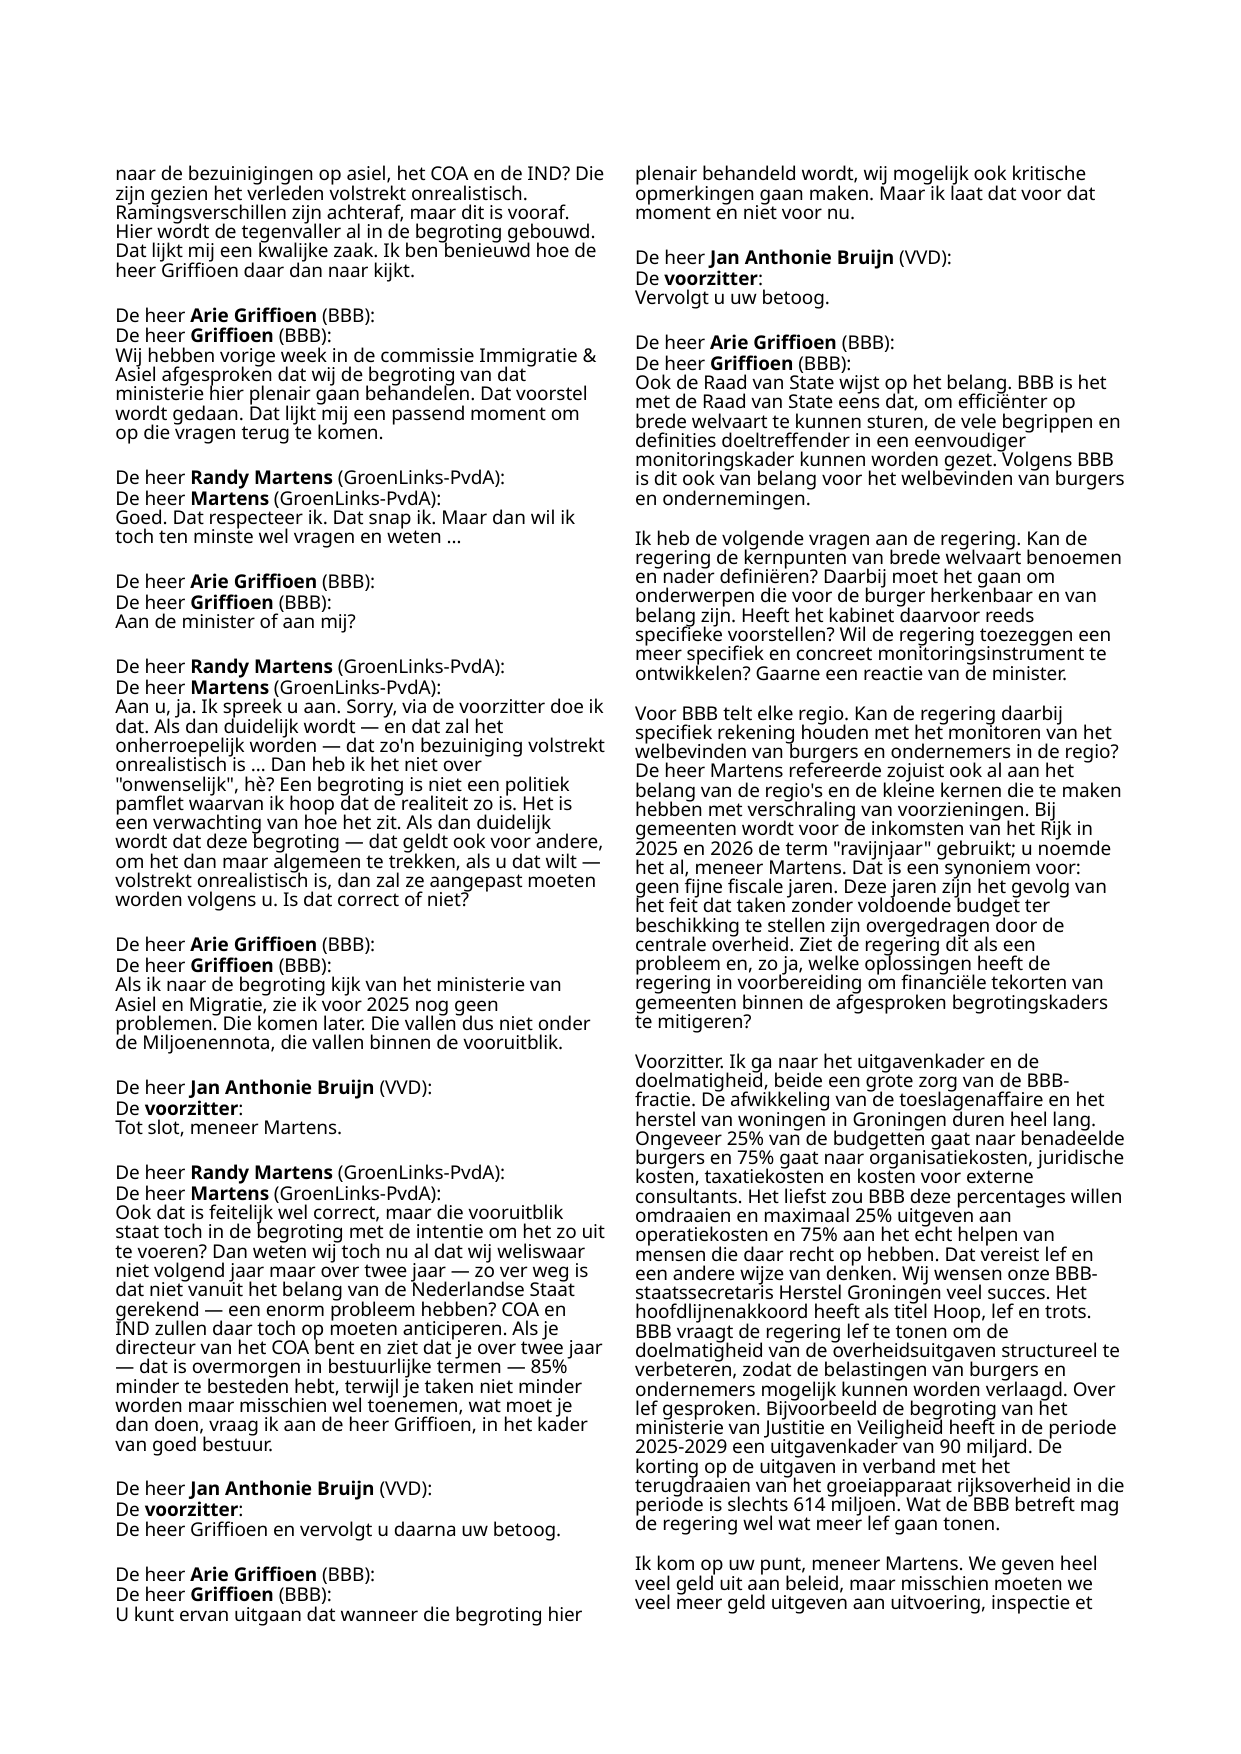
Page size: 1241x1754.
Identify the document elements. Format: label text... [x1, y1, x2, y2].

text De heer Griffioen (BBB): [115, 1586, 605, 1606]
text naar de bezuinigingen op asiel, het COA en de IND? Die zijn gezien het verleden volstrekt onrealistisch. Ramingsverschillen zijn achteraf, maar dit is vooraf. Hier wordt de tegenvaller al in de begroting gebouwd. Dat lijkt mij een kwalijke zaak. Ik ben benieuwd hoe de heer Griffioen daar dan naar kijkt. [115, 165, 605, 281]
text De heer Martens (GroenLinks-PvdA): [115, 679, 605, 698]
text Wij hebben vorige week in de commissie Immigratie & Asiel afgesproken dat wij de begroting van dat ministerie hier plenair gaan behandelen. Dat voorstel wordt gedaan. Dat lijkt mij een passend moment om op die vragen terug te komen. [115, 347, 605, 443]
text De heer Jan Anthonie Bruijn (VVD): [635, 244, 1125, 270]
text Vervolgt u uw betoog. [635, 289, 1125, 308]
text De heer Martens (GroenLinks-PvdA): [115, 1185, 605, 1204]
text Als ik naar de begroting kijk van het ministerie van Asiel en Migratie, zie ik voor 2025 nog geen problemen. Die komen later. Die vallen dus niet onder de Miljoenennota, die vallen binnen de vooruitblik. [115, 976, 605, 1053]
text De voorzitter: [115, 1100, 605, 1119]
text U kunt ervan uitgaan dat wanneer die begroting hier [115, 1606, 605, 1625]
text De heer Arie Griffioen (BBB): [115, 302, 605, 327]
text De heer Martens (GroenLinks-PvdA): [115, 490, 605, 509]
text Aan u, ja. Ik spreek u aan. Sorry, via de voorzitter doe ik dat. Als dan duidelijk wordt — en dat zal het onherroepelijk worden — dat zo'n bezuiniging volstrekt onrealistisch is … Dan heb ik het niet over "onwenselijk", hè? Een begroting is niet een politiek pamflet waarvan ik hoop dat de realiteit zo is. Het is een verwachting van hoe het zit. Als dan duidelijk wordt dat deze begroting — dat geldt ook voor andere, om het dan maar algemeen te trekken, als u dat wilt — volstrekt onrealistisch is, dan zal ze aangepast moeten worden volgens u. Is dat correct of niet? [115, 698, 605, 910]
text Voorzitter. Ik ga naar het uitgavenkader en de doelmatigheid, beide een grote zorg van de BBB-fractie. De afwikkeling van de toeslagenaffaire en het herstel van woningen in Groningen duren heel lang. Ongeveer 25% van de budgetten gaat naar benadeelde burgers en 75% gaat naar organisatiekosten, juridische kosten, taxatiekosten en kosten voor externe consultants. Het liefst zou BBB deze percentages willen omdraaien en maximaal 25% uitgeven aan operatiekosten en 75% aan het echt helpen van mensen die daar recht op hebben. Dat vereist lef en een andere wijze van denken. Wij wensen onze BBB-staatssecretaris Herstel Groningen veel succes. Het hoofdlijnenakkoord heeft als titel Hoop, lef en trots. BBB vraagt de regering lef te tonen om de doelmatigheid van de overheidsuitgaven structureel te verbeteren, zodat de belastingen van burgers en ondernemers mogelijk kunnen worden verlaagd. Over lef gesproken. Bijvoorbeeld de begroting van het ministerie van Justitie en Veiligheid heeft in de periode 2025-2029 een uitgavenkader van 90 miljard. De korting op de uitgaven in verband met het terugdraaien van het groeiapparaat rijksoverheid in die periode is slechts 614 miljoen. Wat de BBB betreft mag de regering wel wat meer lef gaan tonen. [635, 1053, 1125, 1535]
text Goed. Dat respecteer ik. Dat snap ik. Maar dan wil ik toch ten minste wel vragen en weten … [115, 509, 605, 547]
text De heer Arie Griffioen (BBB): [115, 568, 605, 594]
text Aan de minister of aan mij? [115, 613, 605, 633]
text De voorzitter: [115, 1501, 605, 1521]
text De heer Arie Griffioen (BBB): [635, 329, 1125, 355]
text Ik heb de volgende vragen aan de regering. Kan de regering de kernpunten van brede welvaart benoemen en nader definiëren? Daarbij moet het gaan om onderwerpen die voor de burger herkenbaar en van belang zijn. Heeft het kabinet daarvoor reeds specifieke voorstellen? Wil de regering toezeggen een meer specifiek en concreet monitoringsinstrument te ontwikkelen? Gaarne een reactie van de minister. [635, 530, 1125, 684]
text De heer Griffioen (BBB): [115, 957, 605, 976]
text De heer Griffioen (BBB): [115, 594, 605, 613]
text Ook dat is feitelijk wel correct, maar die vooruitblik staat toch in de begroting met de intentie om het zo uit te voeren? Dan weten wij toch nu al dat wij weliswaar niet volgend jaar maar over twee jaar — zo ver weg is dat niet vanuit het belang van de Nederlandse Staat gerekend — een enorm probleem hebben? COA en IND zullen daar toch op moeten anticiperen. Als je directeur van het COA bent en ziet dat je over twee jaar — dat is overmorgen in bestuurlijke termen — 85% minder te besteden hebt, terwijl je taken niet minder worden maar misschien wel toenemen, wat moet je dan doen, vraag ik aan de heer Griffioen, in het kader van goed bestuur. [115, 1204, 605, 1455]
text De heer Griffioen (BBB): [115, 327, 605, 347]
text De heer Randy Martens (GroenLinks-PvdA): [115, 653, 605, 679]
text Ik kom op uw punt, meneer Martens. We geven heel veel geld uit aan beleid, maar misschien moeten we veel meer geld uitgeven aan uitvoering, inspectie et [635, 1555, 1125, 1613]
text De voorzitter: [635, 270, 1125, 289]
text De heer Jan Anthonie Bruijn (VVD): [115, 1074, 605, 1100]
text Tot slot, meneer Martens. [115, 1119, 605, 1138]
text plenair behandeld wordt, wij mogelijk ook kritische opmerkingen gaan maken. Maar ik laat dat voor dat moment en niet voor nu. [635, 165, 1125, 223]
text De heer Arie Griffioen (BBB): [115, 1561, 605, 1586]
text De heer Griffioen en vervolgt u daarna uw betoog. [115, 1521, 605, 1540]
text De heer Randy Martens (GroenLinks-PvdA): [115, 1159, 605, 1185]
text De heer Griffioen (BBB): [635, 355, 1125, 374]
text De heer Randy Martens (GroenLinks-PvdA): [115, 464, 605, 490]
text Voor BBB telt elke regio. Kan de regering daarbij specifiek rekening houden met het monitoren van het welbevinden van burgers en ondernemers in de regio? De heer Martens refereerde zojuist ook al aan het belang van de regio's en de kleine kernen die te maken hebben met verschraling van voorzieningen. Bij gemeenten wordt voor de inkomsten van het Rijk in 2025 en 2026 de term "ravijnjaar" gebruikt; u noemde het al, meneer Martens. Dat is een synoniem voor: geen fijne fiscale jaren. Deze jaren zijn het gevolg van het feit dat taken zonder voldoende budget ter beschikking te stellen zijn overgedragen door de centrale overheid. Ziet de regering dit als een probleem en, zo ja, welke oplossingen heeft de regering in voorbereiding om financiële tekorten van gemeenten binnen de afgesproken begrotingskaders te mitigeren? [635, 704, 1125, 1032]
text De heer Jan Anthonie Bruijn (VVD): [115, 1476, 605, 1501]
text De heer Arie Griffioen (BBB): [115, 931, 605, 957]
text Ook de Raad van State wijst op het belang. BBB is het met de Raad van State eens dat, om efficiënter op brede welvaart te kunnen sturen, de vele begrippen en definities doeltreffender in een eenvoudiger monitoringskader kunnen worden gezet. Volgens BBB is dit ook van belang voor het welbevinden van burgers en ondernemingen. [635, 374, 1125, 509]
